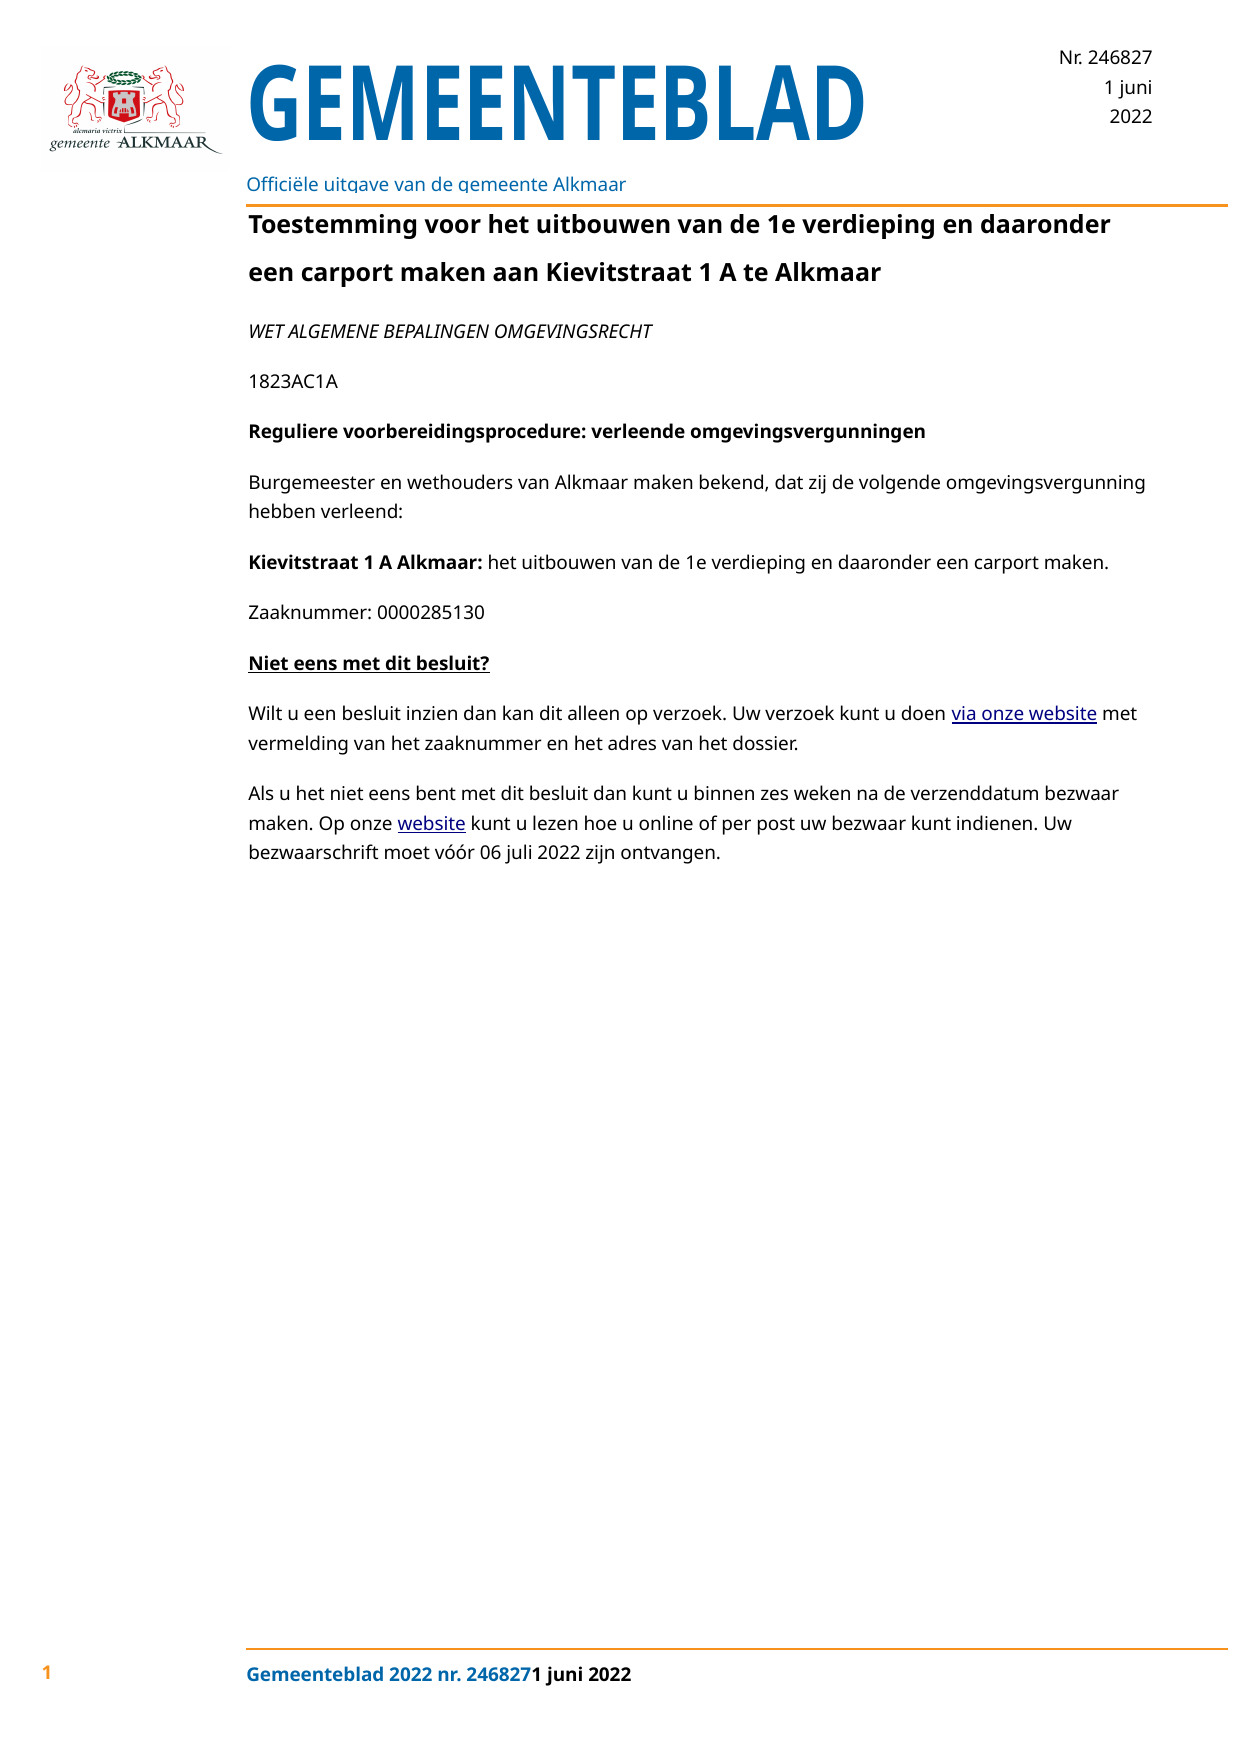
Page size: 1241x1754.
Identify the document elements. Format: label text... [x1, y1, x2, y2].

picture [41, 47, 231, 172]
text Niet eens met dit besluit? [248, 650, 1152, 676]
text 1823AC1A [248, 368, 1152, 394]
text Wilt u een besluit inzien dan kan dit alleen op verzoek. Uw verzoek kunt u doen via onze website met vermelding van het zaaknummer en het adres van het dossier. [248, 700, 1152, 756]
text Als u het niet eens bent met dit besluit dan kunt u binnen zes weken na de verzenddatum bezwaar maken. Op onze website kunt u lezen hoe u online of per post uw bezwaar kunt indienen. Uw bezwaarschrift moet vóór 06 juli 2022 zijn ontvangen. [248, 780, 1152, 865]
text Burgemeester en wethouders van Alkmaar maken bekend, dat zij de volgende omgevingsvergunning hebben verleend: [248, 469, 1152, 524]
text WET ALGEMENE BEPALINGEN OMGEVINGSRECHT [248, 318, 1152, 344]
text Toestemming voor het uitbouwen van de 1e verdieping en daaronder een carport maken aan Kievitstraat 1 A te Alkmaar [248, 207, 1152, 288]
text Reguliere voorbereidingsprocedure: verleende omgevingsvergunningen [248, 419, 1152, 444]
text Zaaknummer: 0000285130 [248, 599, 1152, 625]
text Kievitstraat 1 A Alkmaar: het uitbouwen van de 1e verdieping en daaronder een carport maken. [248, 549, 1152, 575]
